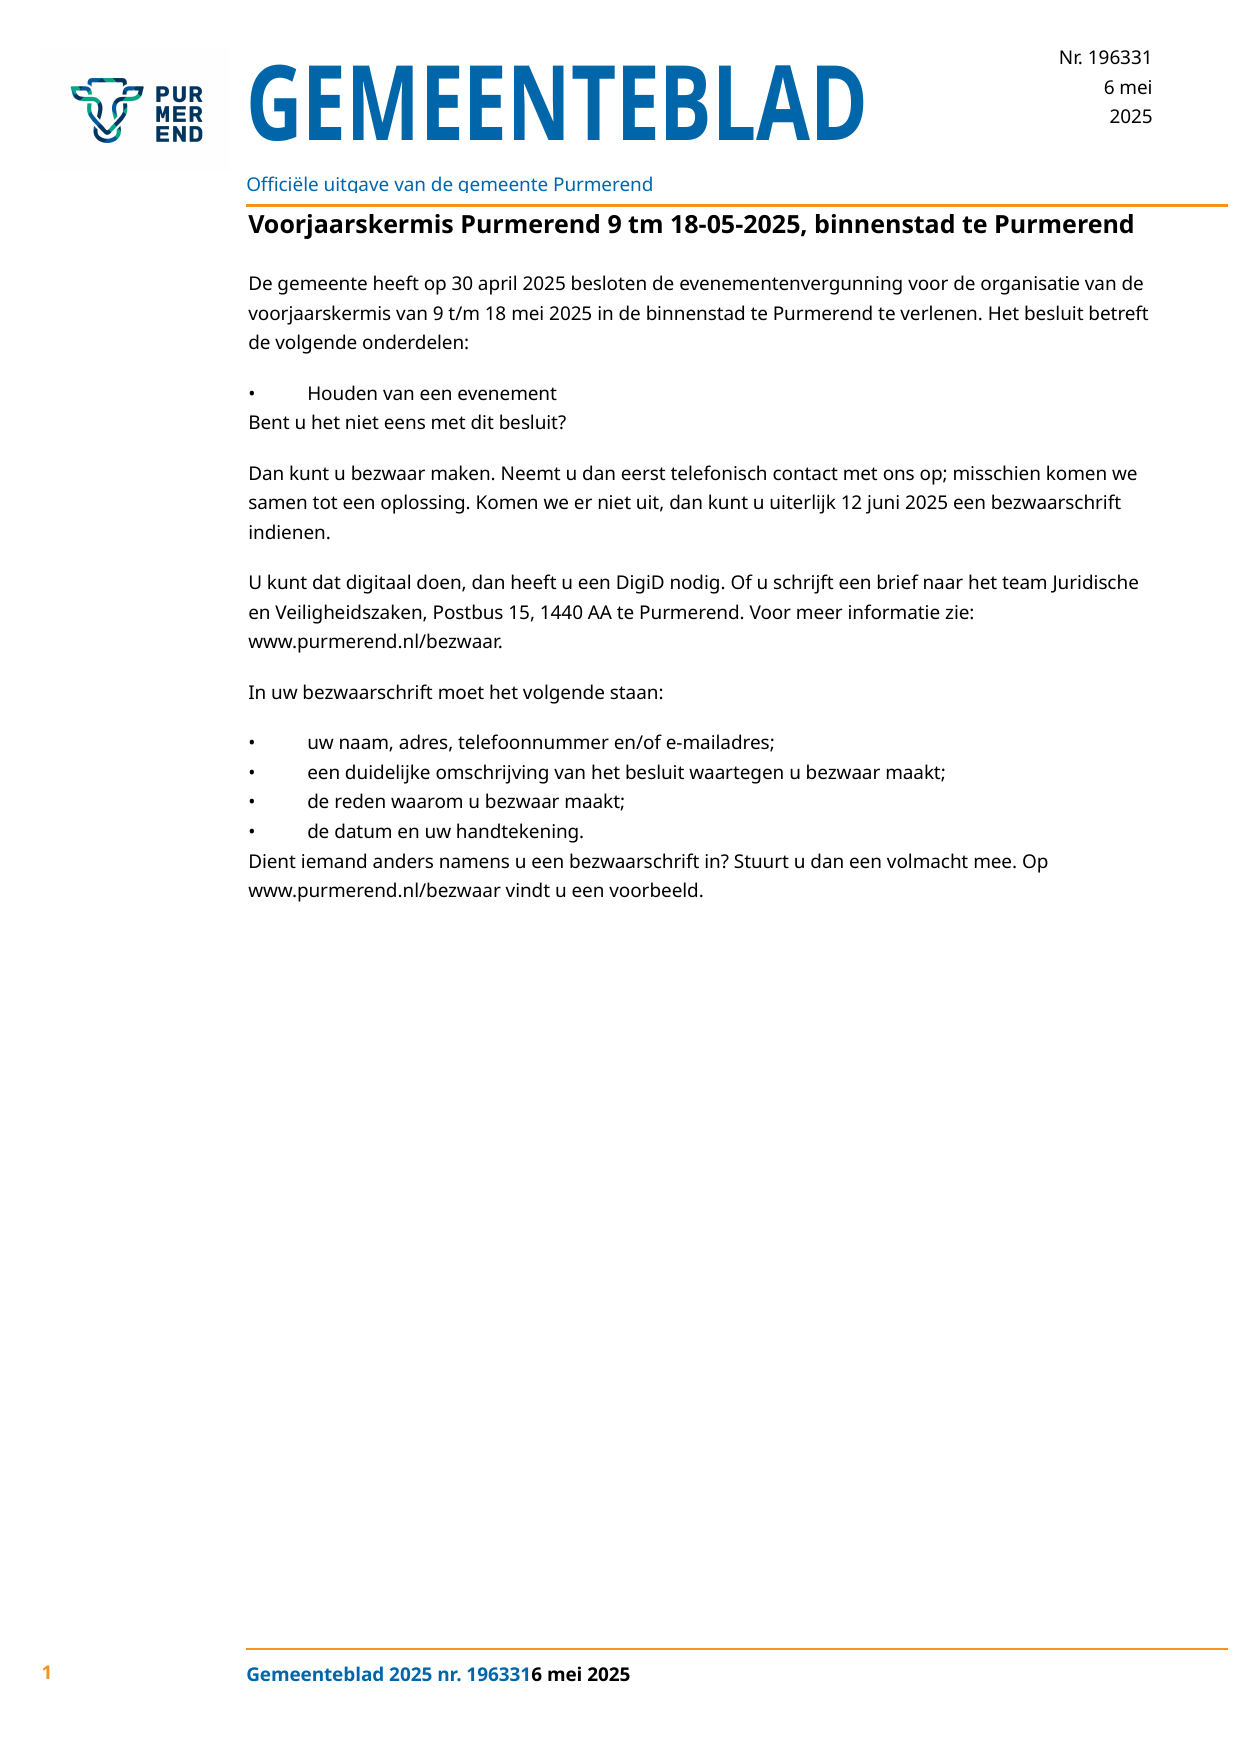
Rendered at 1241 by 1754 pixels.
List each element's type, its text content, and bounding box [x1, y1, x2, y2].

text In uw bezwaarschrift moet het volgende staan: [248, 679, 1152, 705]
text De gemeente heeft op 30 april 2025 besloten de evenementenvergunning voor de organisatie van de voorjaarskermis van 9 t/m 18 mei 2025 in de binnenstad te Purmerend te verlenen. Het besluit betreft de volgende onderdelen: [248, 270, 1152, 355]
text Dan kunt u bezwaar maken. Neemt u dan eerst telefonisch contact met ons op; misschien komen we samen tot een oplossing. Komen we er niet uit, dan kunt u uiterlijk 12 juni 2025 een bezwaarschrift indienen. [248, 460, 1152, 545]
text U kunt dat digitaal doen, dan heeft u een DigiD nodig. Of u schrijft een brief naar het team Juridische en Veiligheidszaken, Postbus 15, 1440 AA te Purmerend. Voor meer informatie zie: www.purmerend.nl/bezwaar. [248, 569, 1152, 654]
list uw naam, adres, telefoonnummer en/of e-mailadres; [248, 729, 1152, 755]
text Voorjaarskermis Purmerend 9 tm 18-05-2025, binnenstad te Purmerend [248, 207, 1152, 241]
list Houden van een evenement [248, 380, 1152, 406]
picture [41, 47, 231, 172]
list de datum en uw handtekening. [248, 818, 1152, 844]
list een duidelijke omschrijving van het besluit waartegen u bezwaar maakt; [248, 759, 1152, 785]
text Bent u het niet eens met dit besluit? [248, 409, 1152, 435]
text Dient iemand anders namens u een bezwaarschrift in? Stuurt u dan een volmacht mee. Op www.purmerend.nl/bezwaar vindt u een voorbeeld. [248, 848, 1152, 903]
list de reden waarom u bezwaar maakt; [248, 789, 1152, 814]
